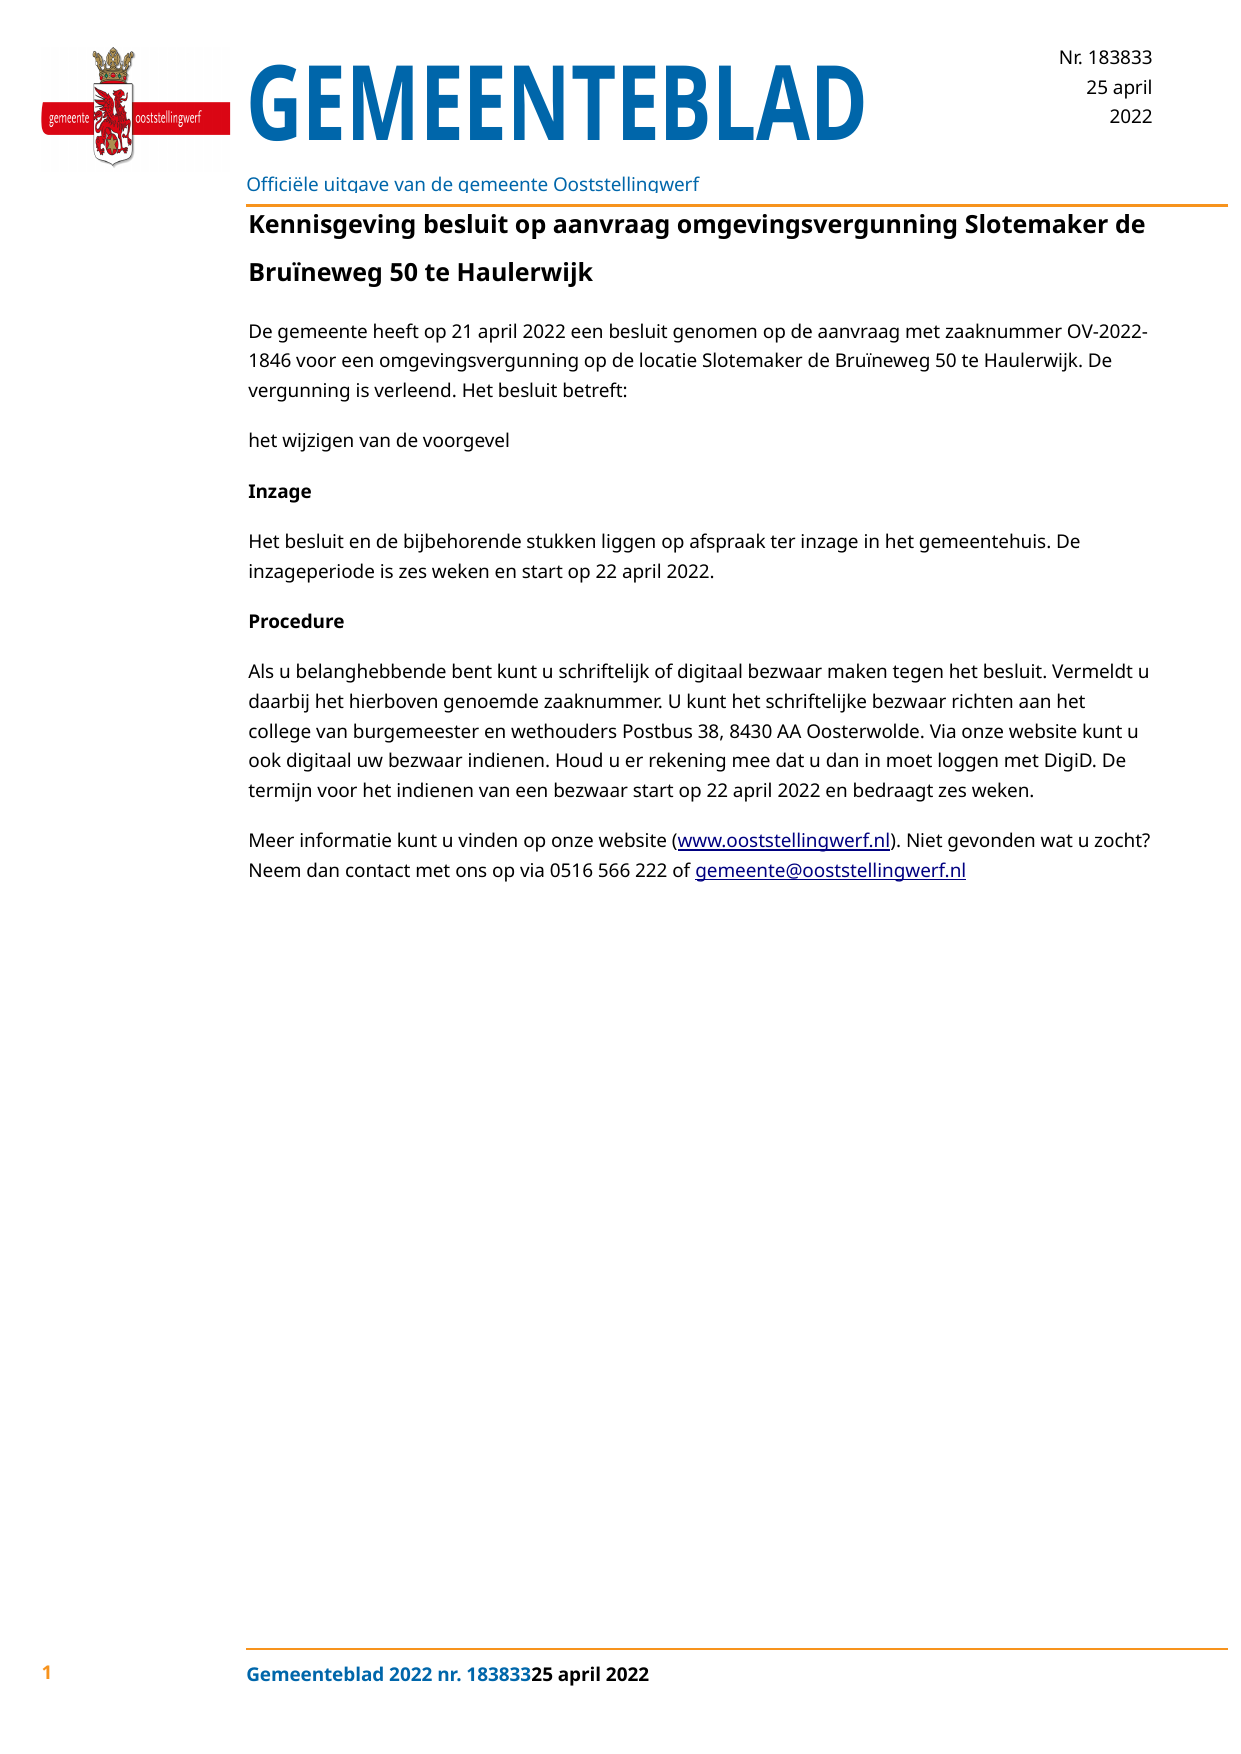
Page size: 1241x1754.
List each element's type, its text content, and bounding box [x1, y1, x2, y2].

text Het besluit en de bijbehorende stukken liggen op afspraak ter inzage in het gemeentehuis. De inzageperiode is zes weken en start op 22 april 2022. [248, 528, 1152, 584]
text Als u belanghebbende bent kunt u schriftelijk of digitaal bezwaar maken tegen het besluit. Vermeldt u daarbij het hierboven genoemde zaaknummer. U kunt het schriftelijke bezwaar richten aan het college van burgemeester en wethouders Postbus 38, 8430 AA Oosterwolde. Via onze website kunt u ook digitaal uw bezwaar indienen. Houd u er rekening mee dat u dan in moet loggen met DigiD. De termijn voor het indienen van een bezwaar start op 22 april 2022 en bedraagt zes weken. [248, 659, 1152, 803]
text Procedure [248, 608, 1152, 634]
text het wijzigen van de voorgevel [248, 427, 1152, 453]
picture [41, 47, 231, 172]
text Kennisgeving besluit op aanvraag omgevingsvergunning Slotemaker de Bruïneweg 50 te Haulerwijk [248, 207, 1152, 288]
text De gemeente heeft op 21 april 2022 een besluit genomen op de aanvraag met zaaknummer OV-2022-1846 voor een omgevingsvergunning op de locatie Slotemaker de Bruïneweg 50 te Haulerwijk. De vergunning is verleend. Het besluit betreft: [248, 318, 1152, 403]
text Meer informatie kunt u vinden op onze website (www.ooststellingwerf.nl). Niet gevonden wat u zocht? Neem dan contact met ons op via 0516 566 222 of gemeente@ooststellingwerf.nl [248, 827, 1152, 883]
text Inzage [248, 478, 1152, 504]
